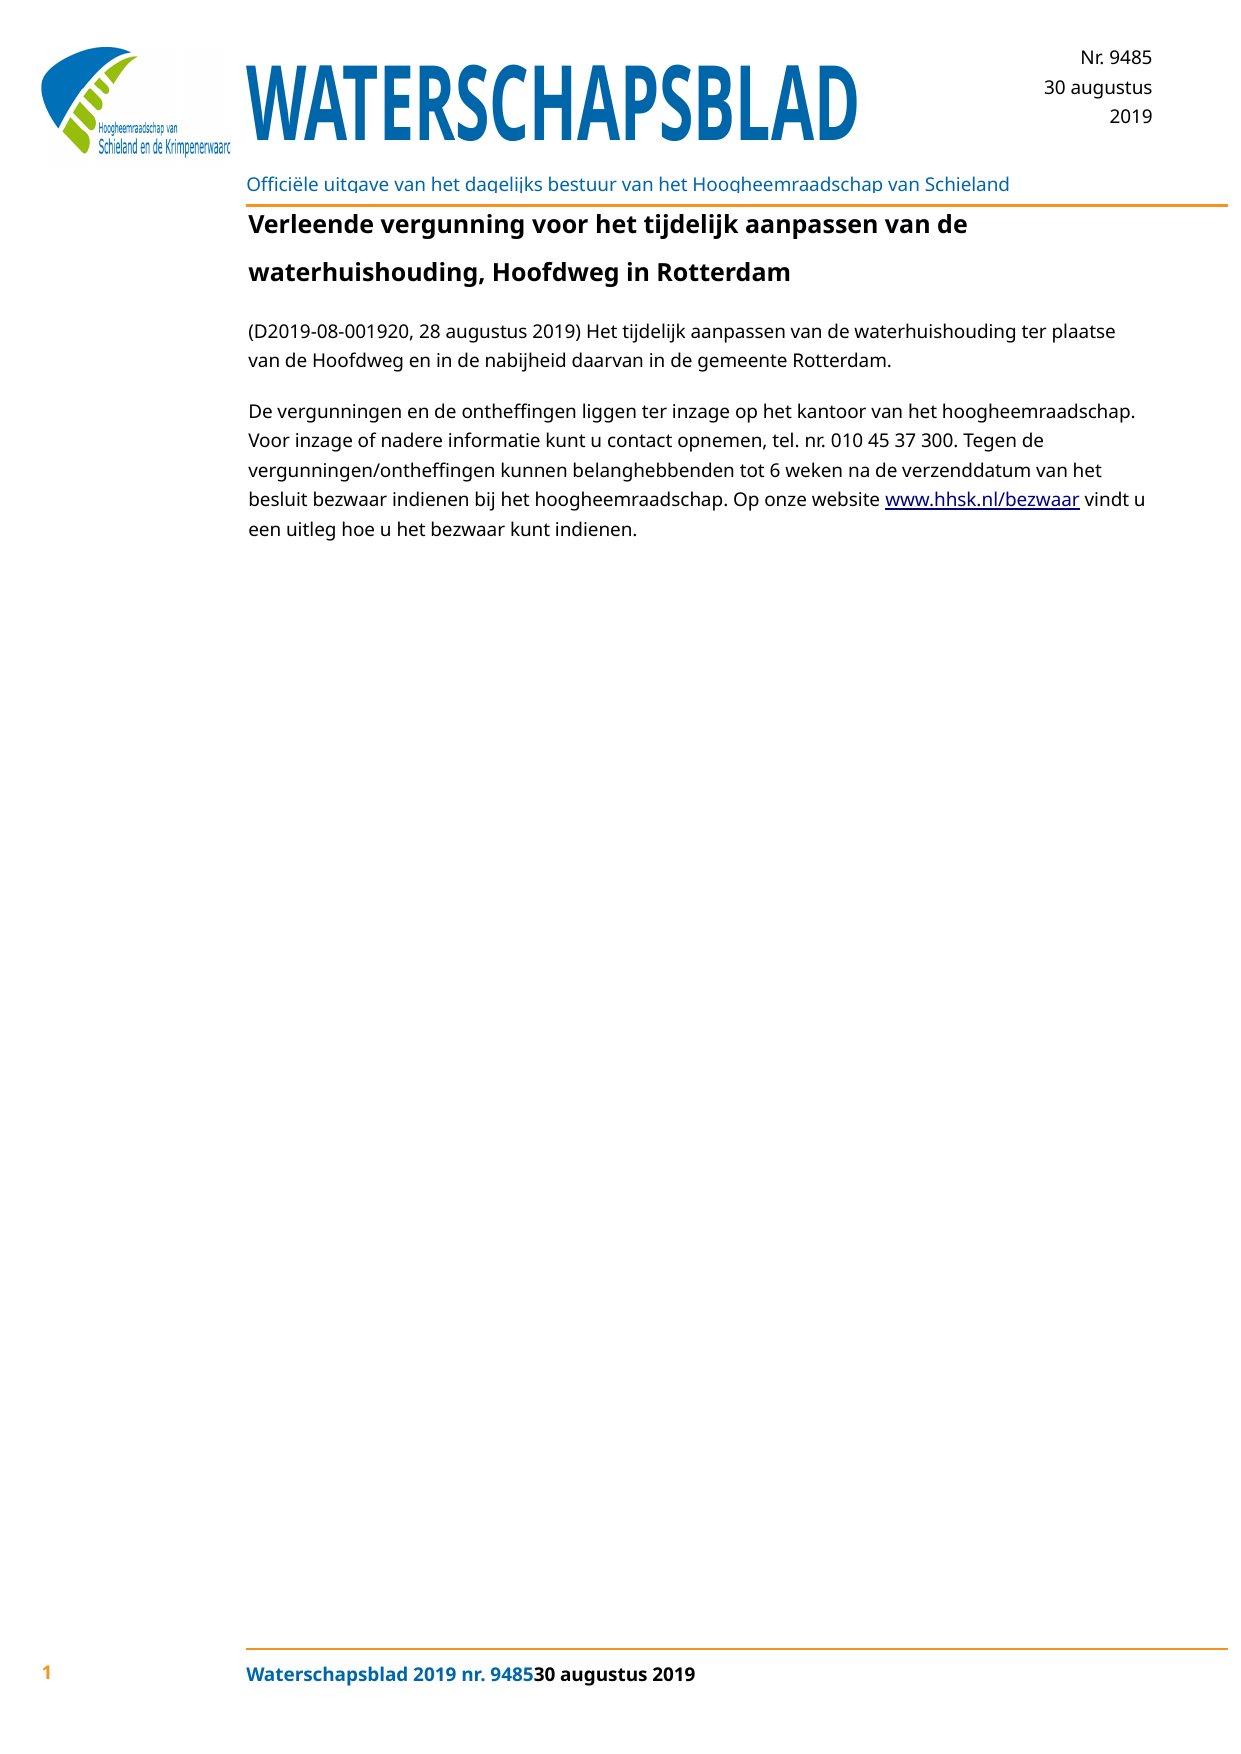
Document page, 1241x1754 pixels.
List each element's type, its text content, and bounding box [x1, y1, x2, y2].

text De vergunningen en de ontheffingen liggen ter inzage op het kantoor van het hoogheemraadschap. Voor inzage of nadere informatie kunt u contact opnemen, tel. nr. 010 45 37 300. Tegen de vergunningen/ontheffingen kunnen belanghebbenden tot 6 weken na de verzenddatum van het besluit bezwaar indienen bij het hoogheemraadschap. Op onze website www.hhsk.nl/bezwaar vindt u een uitleg hoe u het bezwaar kunt indienen. [248, 398, 1152, 542]
text Verleende vergunning voor het tijdelijk aanpassen van de waterhuishouding, Hoofdweg in Rotterdam [248, 207, 1152, 288]
picture [41, 47, 231, 172]
text (D2019-08-001920, 28 augustus 2019) Het tijdelijk aanpassen van de waterhuishouding ter plaatse van de Hoofdweg en in de nabijheid daarvan in de gemeente Rotterdam. [248, 318, 1152, 373]
